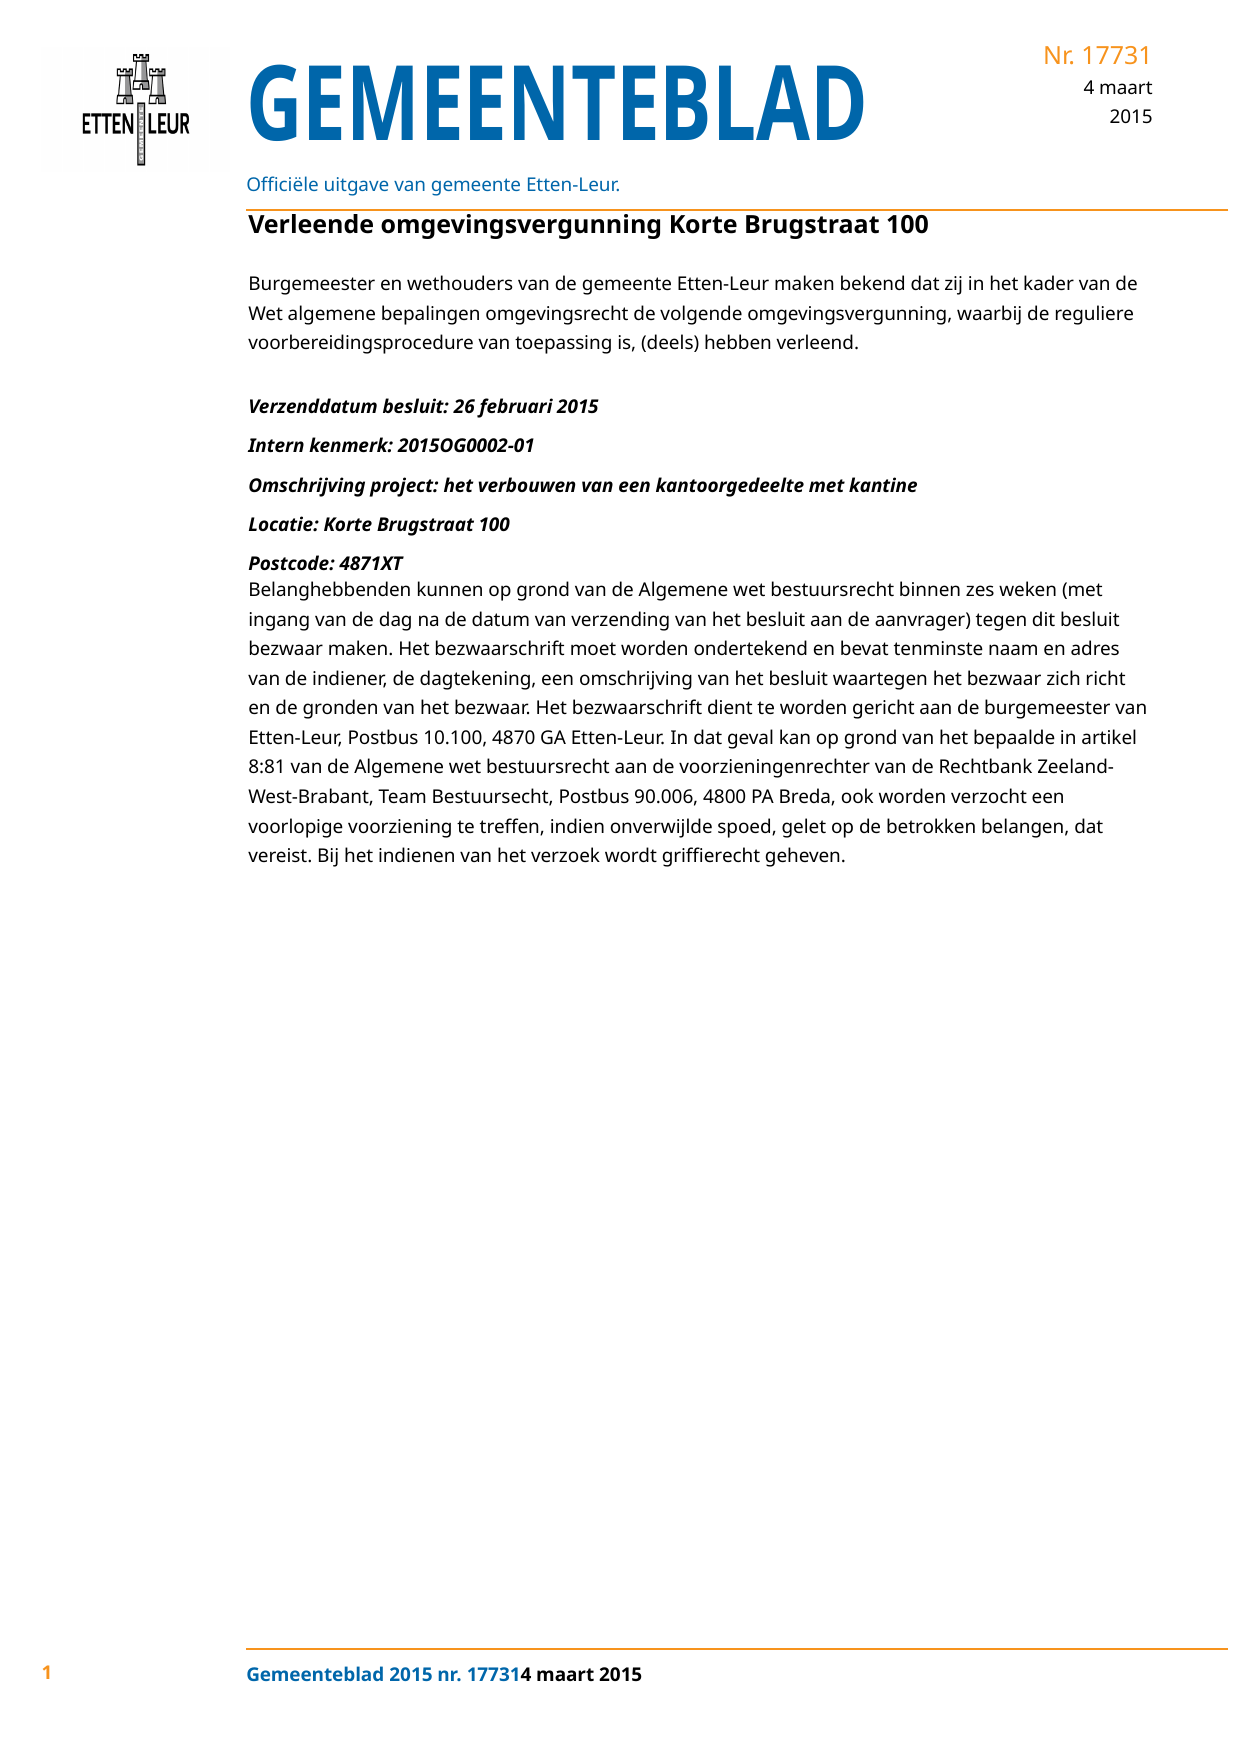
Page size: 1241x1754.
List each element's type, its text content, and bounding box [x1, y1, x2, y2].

text Belanghebbenden kunnen op grond van de Algemene wet bestuursrecht binnen zes weken (met ingang van de dag na de datum van verzending van het besluit aan de aanvrager) tegen dit besluit bezwaar maken. Het bezwaarschrift moet worden ondertekend en bevat tenminste naam en adres van de indiener, de dagtekening, een omschrijving van het besluit waartegen het bezwaar zich richt en de gronden van het bezwaar. Het bezwaarschrift dient te worden gericht aan de burgemeester van Etten-Leur, Postbus 10.100, 4870 GA Etten-Leur. In dat geval kan op grond van het bepaalde in artikel 8:81 van de Algemene wet bestuursrecht aan de voorzieningenrechter van de Rechtbank Zeeland-West-Brabant, Team Bestuursecht, Postbus 90.006, 4800 PA Breda, ook worden verzocht een voorlopige voorziening te treffen, indien onverwijlde spoed, gelet op de betrokken belangen, dat vereist. Bij het indienen van het verzoek wordt griffierecht geheven. [248, 576, 1152, 868]
picture [41, 47, 231, 172]
text Omschrijving project: het verbouwen van een kantoorgedeelte met kantine [248, 472, 1152, 498]
text Verleende omgevingsvergunning Korte Brugstraat 100 [248, 211, 1152, 241]
text Intern kenmerk: 2015OG0002-01 [248, 433, 1152, 458]
text Locatie: Korte Brugstraat 100 [248, 511, 1152, 537]
text Burgemeester en wethouders van de gemeente Etten-Leur maken bekend dat zij in het kader van de Wet algemene bepalingen omgevingsrecht de volgende omgevingsvergunning, waarbij de reguliere voorbereidingsprocedure van toepassing is, (deels) hebben verleend. [248, 270, 1152, 355]
text Verzenddatum besluit: 26 februari 2015 [248, 393, 1152, 419]
text Postcode: 4871XT [248, 551, 1152, 576]
